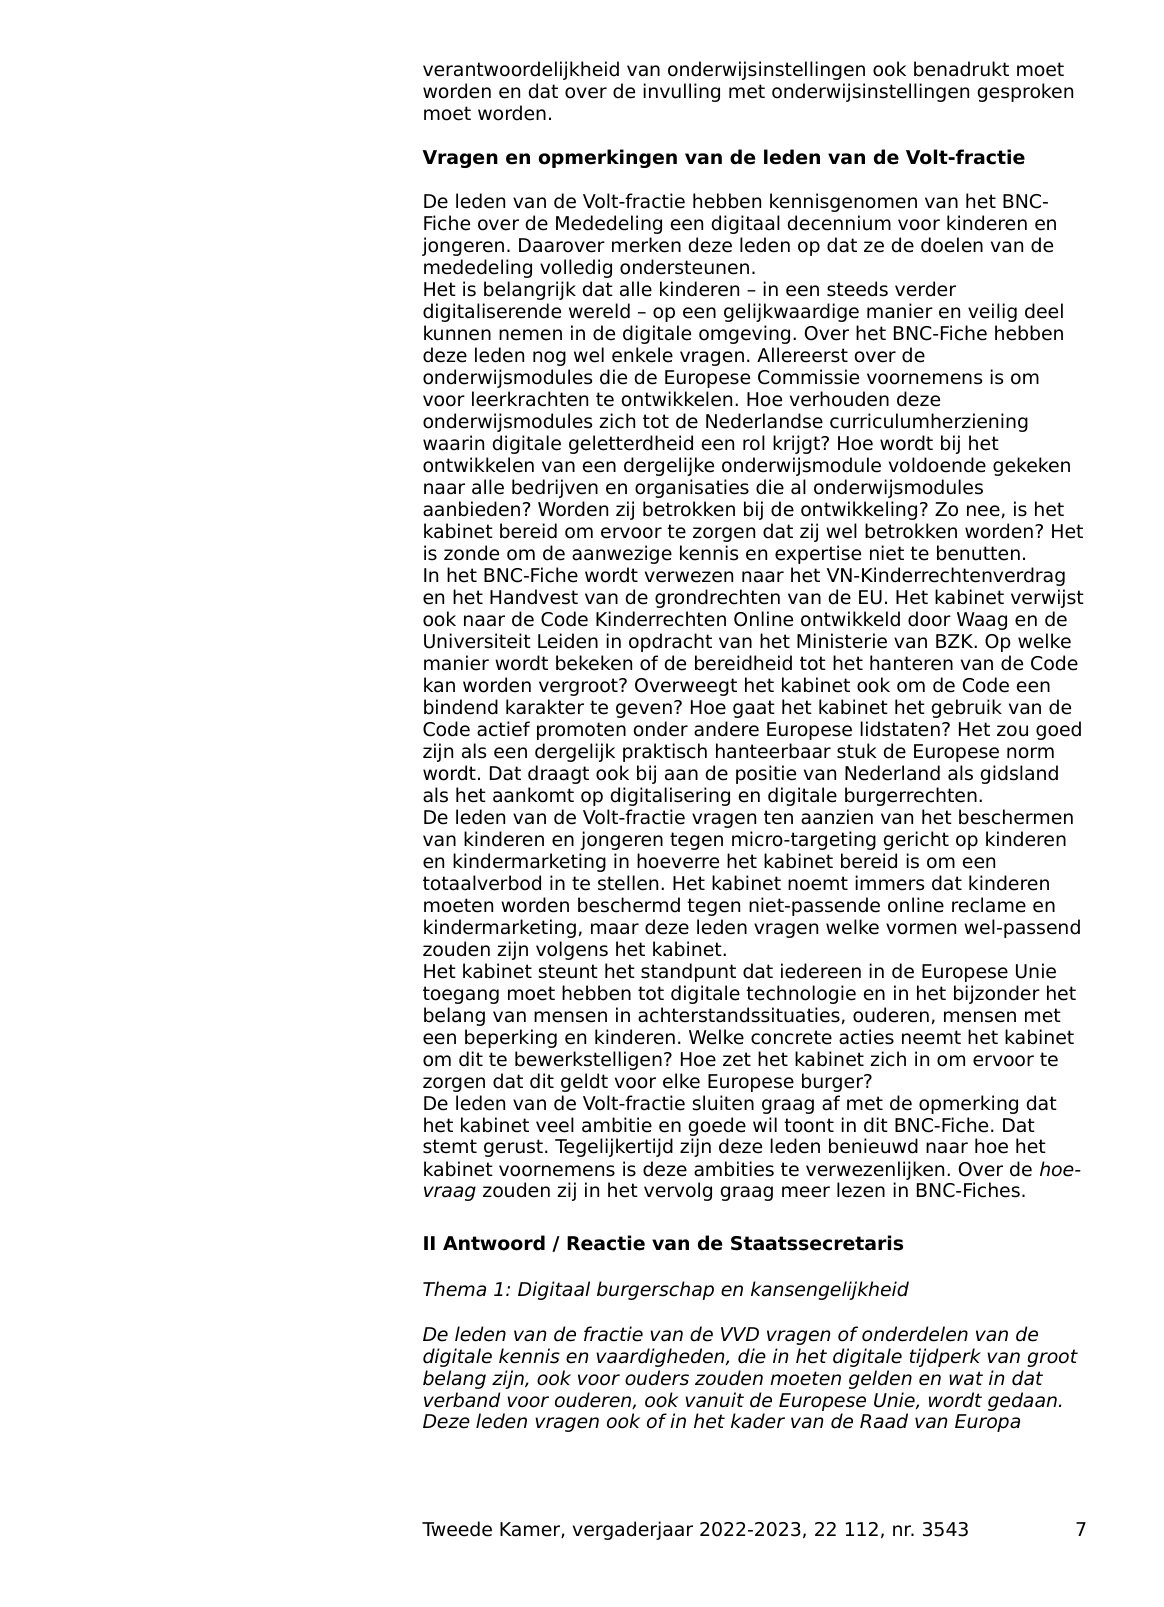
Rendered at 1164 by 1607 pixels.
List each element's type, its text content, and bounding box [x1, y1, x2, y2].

text Het kabinet steunt het standpunt dat iedereen in de Europese Unie toegang moet hebben tot digitale technologie en in het bijzonder het belang van mensen in achterstandssituaties, ouderen, mensen met een beperking en kinderen. Welke concrete acties neemt het kabinet om dit te bewerkstelligen? Hoe zet het kabinet zich in om ervoor te zorgen dat dit geldt voor elke Europese burger? [422, 961, 1087, 1092]
text Het is belangrijk dat alle kinderen – in een steeds verder digitaliserende wereld – op een gelijkwaardige manier en veilig deel kunnen nemen in de digitale omgeving. Over het BNC-Fiche hebben deze leden nog wel enkele vragen. Allereerst over de onderwijsmodules die de Europese Commissie voornemens is om voor leerkrachten te ontwikkelen. Hoe verhouden deze onderwijsmodules zich tot de Nederlandse curriculumherziening waarin digitale geletterdheid een rol krijgt? Hoe wordt bij het ontwikkelen van een dergelijke onderwijsmodule voldoende gekeken naar alle bedrijven en organisaties die al onderwijsmodules aanbieden? Worden zij betrokken bij de ontwikkeling? Zo nee, is het kabinet bereid om ervoor te zorgen dat zij wel betrokken worden? Het is zonde om de aanwezige kennis en expertise niet te benutten. [422, 279, 1087, 565]
subtitle Thema 1: Digitaal burgerschap en kansengelijkheid [422, 1279, 1087, 1301]
text In het BNC-Fiche wordt verwezen naar het VN-Kinderrechtenverdrag en het Handvest van de grondrechten van de EU. Het kabinet verwijst ook naar de Code Kinderrechten Online ontwikkeld door Waag en de Universiteit Leiden in opdracht van het Ministerie van BZK. Op welke manier wordt bekeken of de bereidheid tot het hanteren van de Code kan worden vergroot? Overweegt het kabinet ook om de Code een bindend karakter te geven? Hoe gaat het kabinet het gebruik van de Code actief promoten onder andere Europese lidstaten? Het zou goed zijn als een dergelijk praktisch hanteerbaar stuk de Europese norm wordt. Dat draagt ook bij aan de positie van Nederland als gidsland als het aankomt op digitalisering en digitale burgerrechten. [422, 565, 1087, 807]
subtitle Vragen en opmerkingen van de leden van de Volt-fractie [422, 147, 1087, 169]
subtitle II Antwoord / Reactie van de Staatssecretaris [422, 1232, 1087, 1254]
text De leden van de fractie van de VVD vragen of onderdelen van de digitale kennis en vaardigheden, die in het digitale tijdperk van groot belang zijn, ook voor ouders zouden moeten gelden en wat in dat verband voor ouderen, ook vanuit de Europese Unie, wordt gedaan. Deze leden vragen ook of in het kader van de Raad van Europa [422, 1323, 1087, 1433]
text De leden van de Volt-fractie sluiten graag af met de opmerking dat het kabinet veel ambitie en goede wil toont in dit BNC-Fiche. Dat stemt gerust. Tegelijkertijd zijn deze leden benieuwd naar hoe het kabinet voornemens is deze ambities te verwezenlijken. Over de hoe-vraag zouden zij in het vervolg graag meer lezen in BNC-Fiches. [422, 1092, 1087, 1202]
text verantwoordelijkheid van onderwijsinstellingen ook benadrukt moet worden en dat over de invulling met onderwijsinstellingen gesproken moet worden. [422, 59, 1087, 125]
text De leden van de Volt-fractie hebben kennisgenomen van het BNC-Fiche over de Mededeling een digitaal decennium voor kinderen en jongeren. Daarover merken deze leden op dat ze de doelen van de mededeling volledig ondersteunen. [422, 191, 1087, 279]
text De leden van de Volt-fractie vragen ten aanzien van het beschermen van kinderen en jongeren tegen micro-targeting gericht op kinderen en kindermarketing in hoeverre het kabinet bereid is om een totaalverbod in te stellen. Het kabinet noemt immers dat kinderen moeten worden beschermd tegen niet-passende online reclame en kindermarketing, maar deze leden vragen welke vormen wel-passend zouden zijn volgens het kabinet. [422, 807, 1087, 961]
